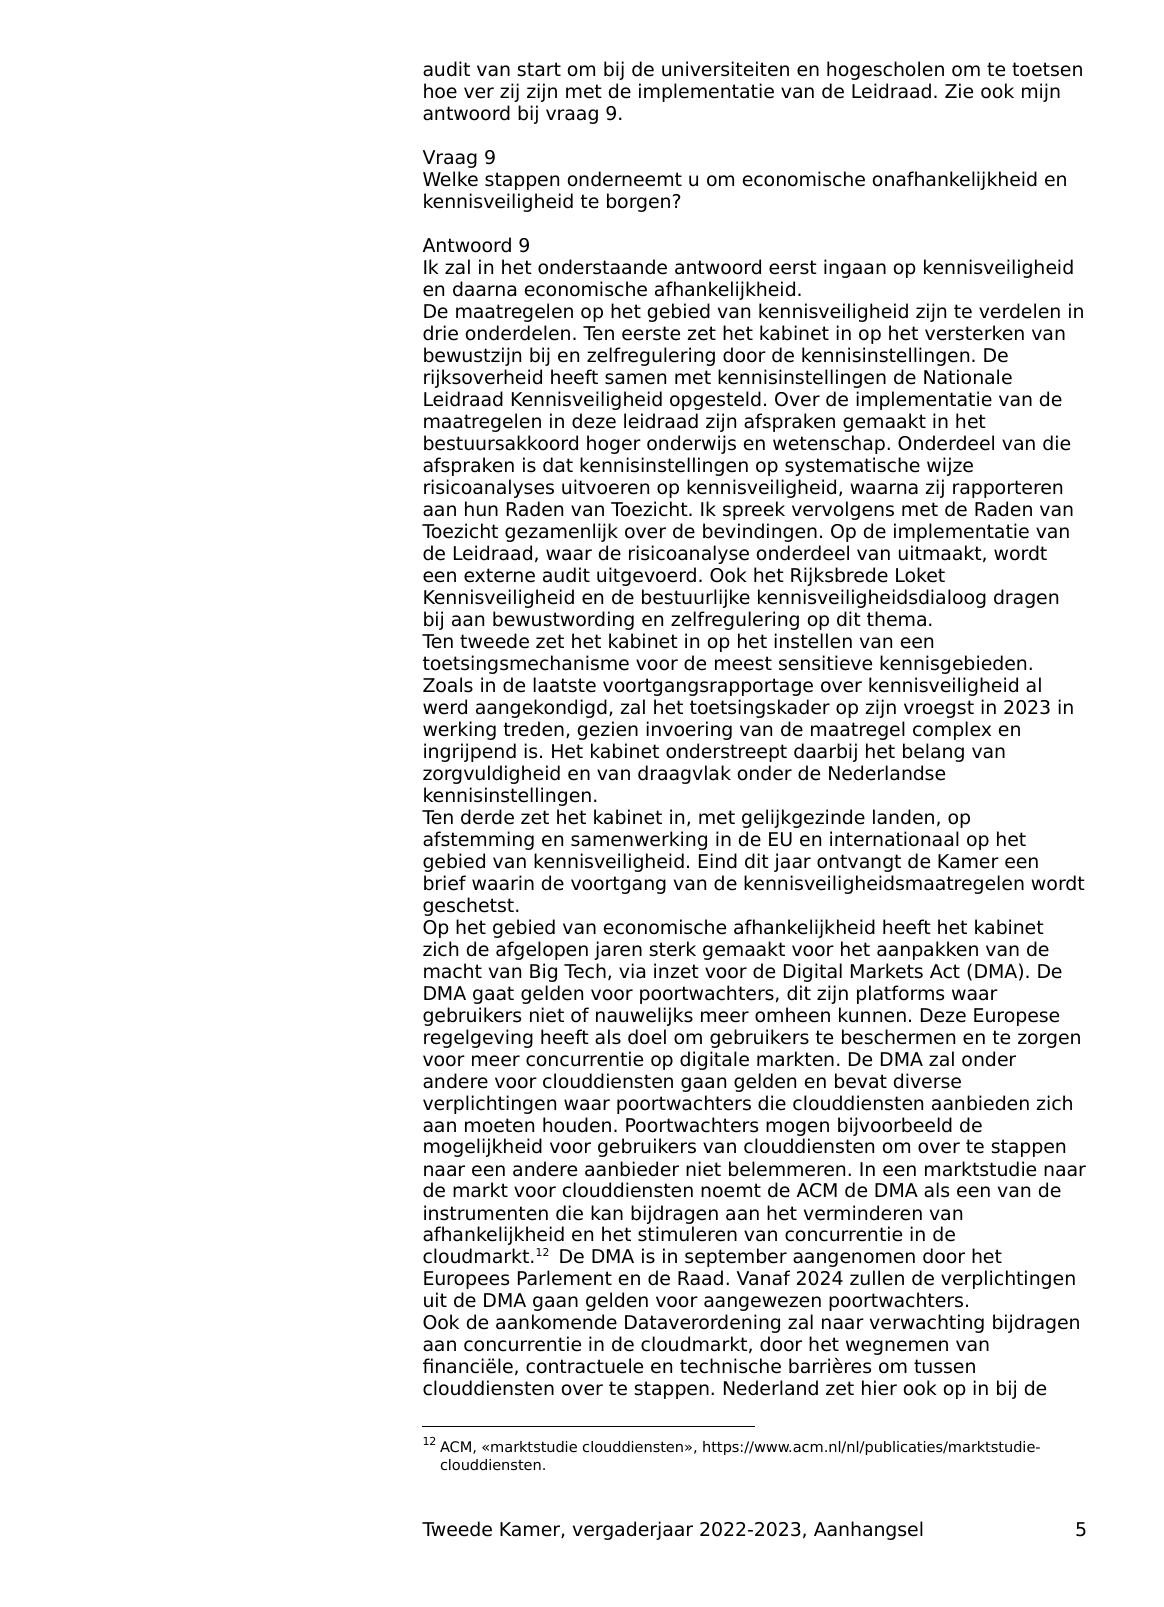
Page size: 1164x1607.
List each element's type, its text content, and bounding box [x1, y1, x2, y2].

text Ik zal in het onderstaande antwoord eerst ingaan op kennisveiligheid en daarna economische afhankelijkheid. [422, 257, 1087, 301]
text ACM, «marktstudie clouddiensten», https://www.acm.nl/nl/publicaties/marktstudie-clouddiensten. [422, 1435, 1087, 1474]
text Ten derde zet het kabinet in, met gelijkgezinde landen, op afstemming en samenwerking in de EU en internationaal op het gebied van kennisveiligheid. Eind dit jaar ontvangt de Kamer een brief waarin de voortgang van de kennisveiligheidsmaatregelen wordt geschetst. [422, 807, 1087, 917]
text Op het gebied van economische afhankelijkheid heeft het kabinet zich de afgelopen jaren sterk gemaakt voor het aanpakken van de macht van Big Tech, via inzet voor de Digital Markets Act (DMA). De DMA gaat gelden voor poortwachters, dit zijn platforms waar gebruikers niet of nauwelijks meer omheen kunnen. Deze Europese regelgeving heeft als doel om gebruikers te beschermen en te zorgen voor meer concurrentie op digitale markten. De DMA zal onder andere voor clouddiensten gaan gelden en bevat diverse verplichtingen waar poortwachters die clouddiensten aanbieden zich aan moeten houden. Poortwachters mogen bijvoorbeeld de mogelijkheid voor gebruikers van clouddiensten om over te stappen naar een andere aanbieder niet belemmeren. In een marktstudie naar de markt voor clouddiensten noemt de ACM de DMA als een van de instrumenten die kan bijdragen aan het verminderen van afhankelijkheid en het stimuleren van concurrentie in de cloudmarkt. De DMA is in september aangenomen door het Europees Parlement en de Raad. Vanaf 2024 zullen de verplichtingen uit de DMA gaan gelden voor aangewezen poortwachters. [422, 917, 1087, 1312]
text audit van start om bij de universiteiten en hogescholen om te toetsen hoe ver zij zijn met de implementatie van de Leidraad. Zie ook mijn antwoord bij vraag 9. [422, 59, 1087, 125]
text De maatregelen op het gebied van kennisveiligheid zijn te verdelen in drie onderdelen. Ten eerste zet het kabinet in op het versterken van bewustzijn bij en zelfregulering door de kennisinstellingen. De rijksoverheid heeft samen met kennisinstellingen de Nationale Leidraad Kennisveiligheid opgesteld. Over de implementatie van de maatregelen in deze leidraad zijn afspraken gemaakt in het bestuursakkoord hoger onderwijs en wetenschap. Onderdeel van die afspraken is dat kennisinstellingen op systematische wijze risicoanalyses uitvoeren op kennisveiligheid, waarna zij rapporteren aan hun Raden van Toezicht. Ik spreek vervolgens met de Raden van Toezicht gezamenlijk over de bevindingen. Op de implementatie van de Leidraad, waar de risicoanalyse onderdeel van uitmaakt, wordt een externe audit uitgevoerd. Ook het Rijksbrede Loket Kennisveiligheid en de bestuurlijke kennisveiligheidsdialoog dragen bij aan bewustwording en zelfregulering op dit thema. [422, 301, 1087, 631]
text Vraag 9 [422, 147, 1087, 169]
text Welke stappen onderneemt u om economische onafhankelijkheid en kennisveiligheid te borgen? [422, 169, 1087, 213]
text Ook de aankomende Dataverordening zal naar verwachting bijdragen aan concurrentie in de cloudmarkt, door het wegnemen van financiële, contractuele en technische barrières om tussen clouddiensten over te stappen. Nederland zet hier ook op in bij de [422, 1312, 1087, 1400]
text Ten tweede zet het kabinet in op het instellen van een toetsingsmechanisme voor de meest sensitieve kennisgebieden. Zoals in de laatste voortgangsrapportage over kennisveiligheid al werd aangekondigd, zal het toetsingskader op zijn vroegst in 2023 in werking treden, gezien invoering van de maatregel complex en ingrijpend is. Het kabinet onderstreept daarbij het belang van zorgvuldigheid en van draagvlak onder de Nederlandse kennisinstellingen. [422, 631, 1087, 807]
text Antwoord 9 [422, 235, 1087, 257]
